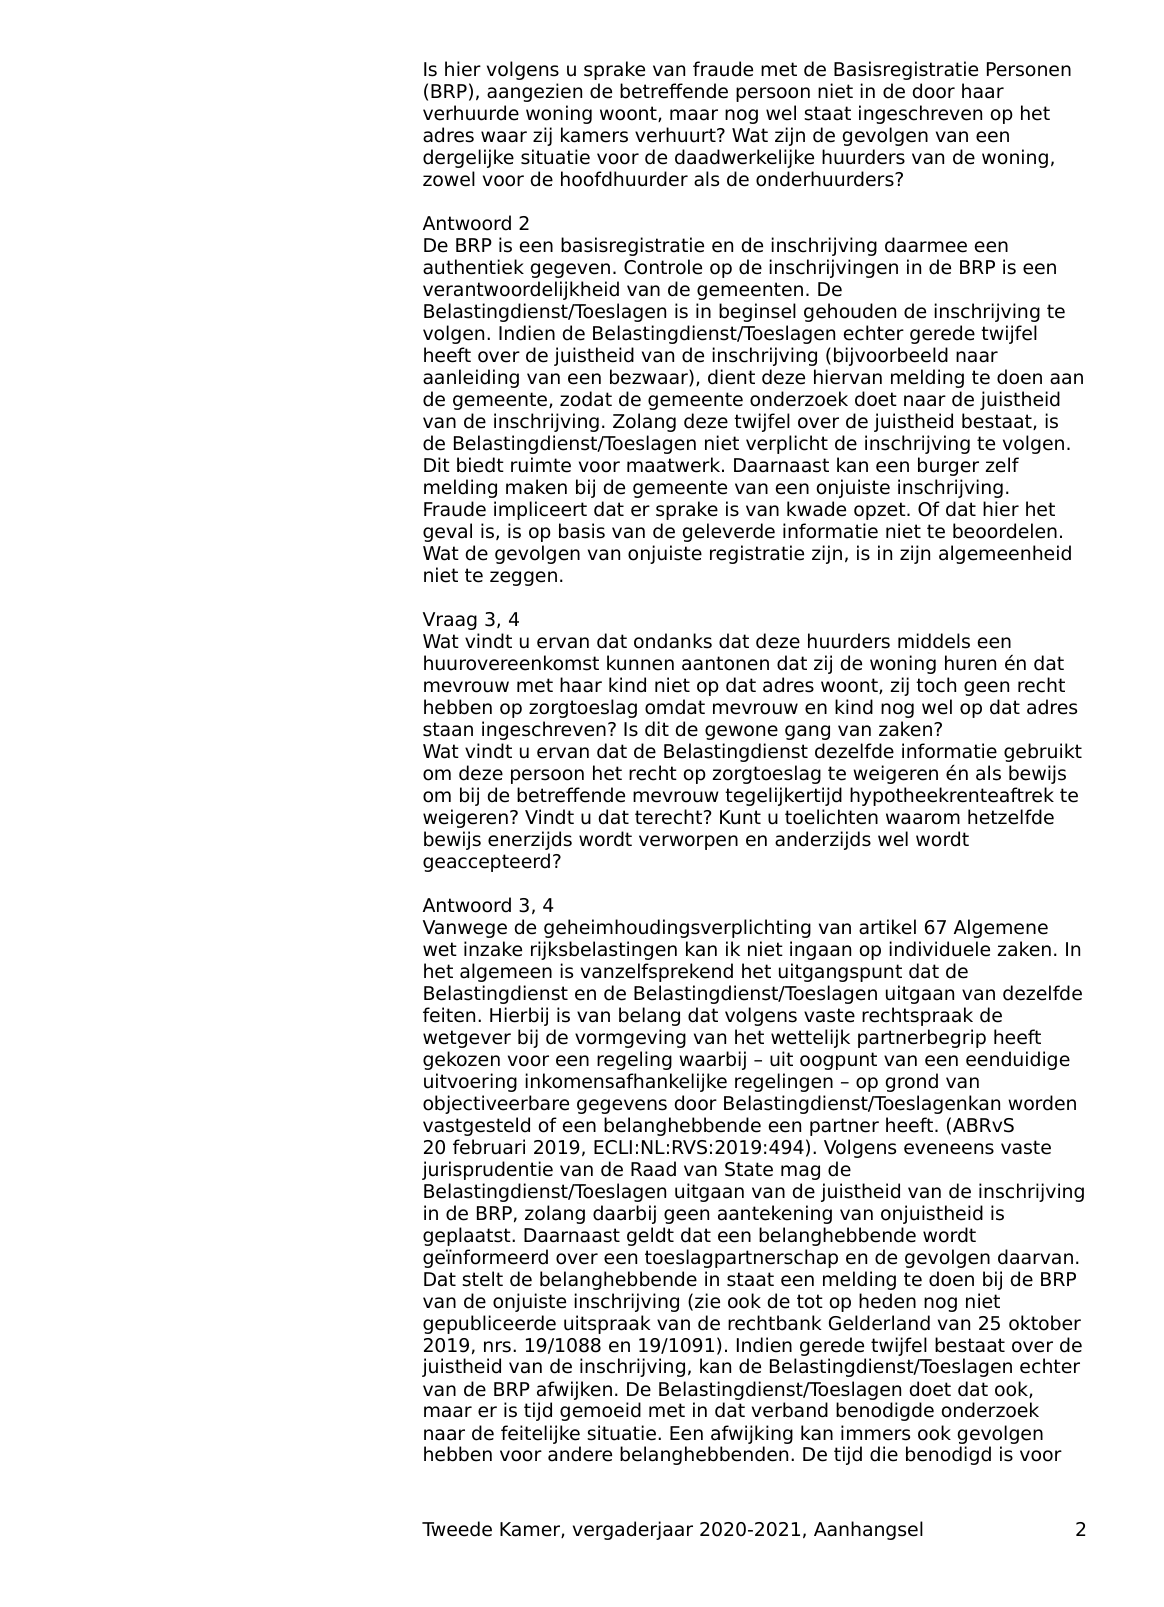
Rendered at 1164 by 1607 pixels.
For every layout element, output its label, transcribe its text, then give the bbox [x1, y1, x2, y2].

text Wat vindt u ervan dat ondanks dat deze huurders middels een huurovereenkomst kunnen aantonen dat zij de woning huren én dat mevrouw met haar kind niet op dat adres woont, zij toch geen recht hebben op zorgtoeslag omdat mevrouw en kind nog wel op dat adres staan ingeschreven? Is dit de gewone gang van zaken? [422, 631, 1087, 741]
text Antwoord 3, 4 [422, 895, 1087, 917]
text Antwoord 2 [422, 213, 1087, 235]
text Is hier volgens u sprake van fraude met de Basisregistratie Personen (BRP), aangezien de betreffende persoon niet in de door haar verhuurde woning woont, maar nog wel staat ingeschreven op het adres waar zij kamers verhuurt? Wat zijn de gevolgen van een dergelijke situatie voor de daadwerkelijke huurders van de woning, zowel voor de hoofdhuurder als de onderhuurders? [422, 59, 1087, 191]
text Wat vindt u ervan dat de Belastingdienst dezelfde informatie gebruikt om deze persoon het recht op zorgtoeslag te weigeren én als bewijs om bij de betreffende mevrouw tegelijkertijd hypotheekrenteaftrek te weigeren? Vindt u dat terecht? Kunt u toelichten waarom hetzelfde bewijs enerzijds wordt verworpen en anderzijds wel wordt geaccepteerd? [422, 741, 1087, 873]
text Vanwege de geheimhoudingsverplichting van artikel 67 Algemene wet inzake rijksbelastingen kan ik niet ingaan op individuele zaken. In het algemeen is vanzelfsprekend het uitgangspunt dat de Belastingdienst en de Belastingdienst/Toeslagen uitgaan van dezelfde feiten. Hierbij is van belang dat volgens vaste rechtspraak de wetgever bij de vormgeving van het wettelijk partnerbegrip heeft gekozen voor een regeling waarbij – uit oogpunt van een eenduidige uitvoering inkomensafhankelijke regelingen – op grond van objectiveerbare gegevens door Belastingdienst/Toeslagenkan worden vastgesteld of een belanghebbende een partner heeft. (ABRvS 20 februari 2019, ECLI:NL:RVS:2019:494). Volgens eveneens vaste jurisprudentie van de Raad van State mag de Belastingdienst/Toeslagen uitgaan van de juistheid van de inschrijving in de BRP, zolang daarbij geen aantekening van onjuistheid is geplaatst. Daarnaast geldt dat een belanghebbende wordt geïnformeerd over een toeslagpartnerschap en de gevolgen daarvan. Dat stelt de belanghebbende in staat een melding te doen bij de BRP van de onjuiste inschrijving (zie ook de tot op heden nog niet gepubliceerde uitspraak van de rechtbank Gelderland van 25 oktober 2019, nrs. 19/1088 en 19/1091). Indien gerede twijfel bestaat over de juistheid van de inschrijving, kan de Belastingdienst/Toeslagen echter van de BRP afwijken. De Belastingdienst/Toeslagen doet dat ook, maar er is tijd gemoeid met in dat verband benodigde onderzoek naar de feitelijke situatie. Een afwijking kan immers ook gevolgen hebben voor andere belanghebbenden. De tijd die benodigd is voor [422, 917, 1087, 1466]
text Vraag 3, 4 [422, 609, 1087, 631]
text Fraude impliceert dat er sprake is van kwade opzet. Of dat hier het geval is, is op basis van de geleverde informatie niet te beoordelen. Wat de gevolgen van onjuiste registratie zijn, is in zijn algemeenheid niet te zeggen. [422, 499, 1087, 587]
text De BRP is een basisregistratie en de inschrijving daarmee een authentiek gegeven. Controle op de inschrijvingen in de BRP is een verantwoordelijkheid van de gemeenten. De Belastingdienst/Toeslagen is in beginsel gehouden de inschrijving te volgen. Indien de Belastingdienst/Toeslagen echter gerede twijfel heeft over de juistheid van de inschrijving (bijvoorbeeld naar aanleiding van een bezwaar), dient deze hiervan melding te doen aan de gemeente, zodat de gemeente onderzoek doet naar de juistheid van de inschrijving. Zolang deze twijfel over de juistheid bestaat, is de Belastingdienst/Toeslagen niet verplicht de inschrijving te volgen. Dit biedt ruimte voor maatwerk. Daarnaast kan een burger zelf melding maken bij de gemeente van een onjuiste inschrijving. [422, 235, 1087, 499]
